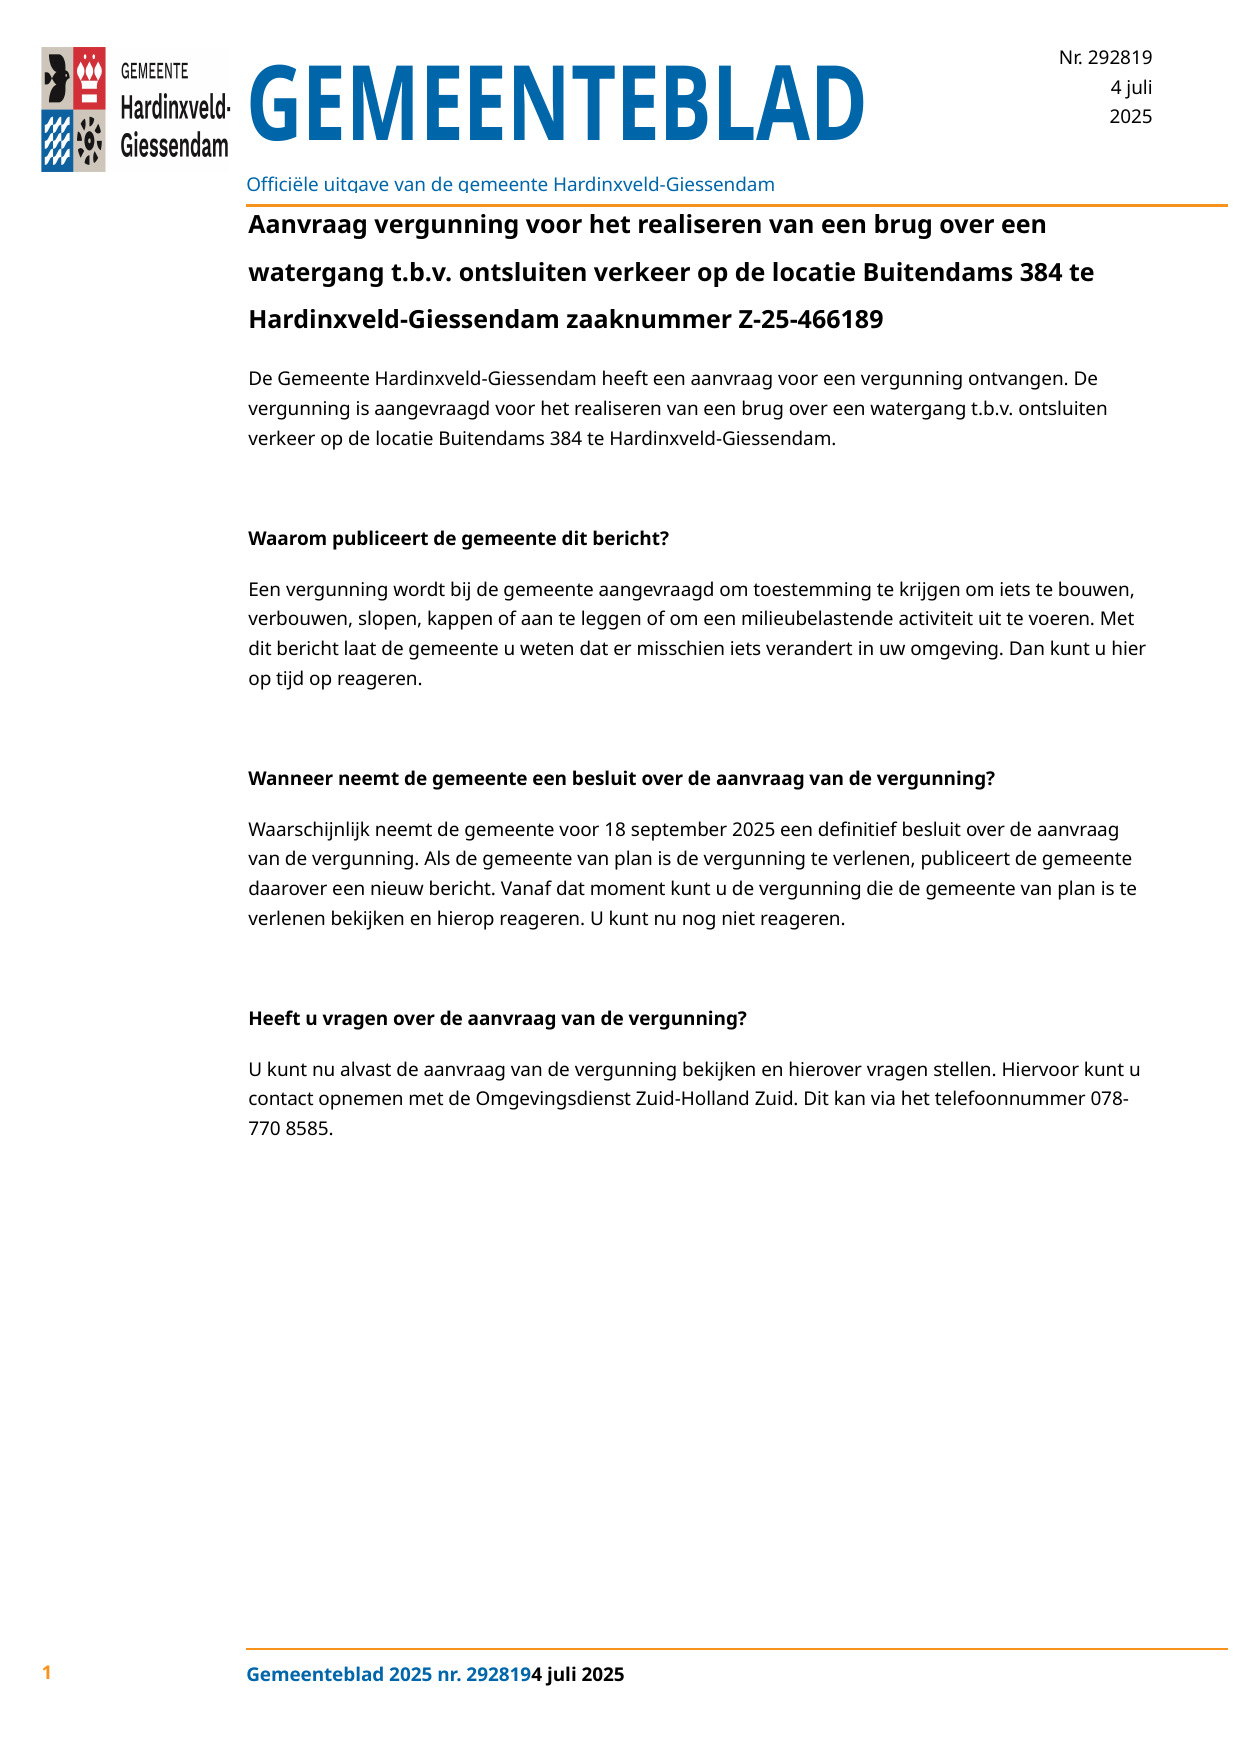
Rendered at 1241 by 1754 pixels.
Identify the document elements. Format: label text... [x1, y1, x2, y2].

text Aanvraag vergunning voor het realiseren van een brug over een watergang t.b.v. ontsluiten verkeer op de locatie Buitendams 384 te Hardinxveld-Giessendam zaaknummer Z-25-466189 [248, 207, 1152, 336]
text De Gemeente Hardinxveld-Giessendam heeft een aanvraag voor een vergunning ontvangen. De vergunning is aangevraagd voor het realiseren van een brug over een watergang t.b.v. ontsluiten verkeer op de locatie Buitendams 384 te Hardinxveld-Giessendam. [248, 366, 1152, 450]
text Wanneer neemt de gemeente een besluit over de aanvraag van de vergunning? [248, 766, 1152, 791]
text Waarom publiceert de gemeente dit bericht? [248, 526, 1152, 551]
text Een vergunning wordt bij de gemeente aangevraagd om toestemming te krijgen om iets te bouwen, verbouwen, slopen, kappen of aan te leggen of om een milieubelastende activiteit uit te voeren. Met dit bericht laat de gemeente u weten dat er misschien iets verandert in uw omgeving. Dan kunt u hier op tijd op reageren. [248, 576, 1152, 690]
text Heeft u vragen over de aanvraag van de vergunning? [248, 1006, 1152, 1031]
text U kunt nu alvast de aanvraag van de vergunning bekijken en hierover vragen stellen. Hiervoor kunt u contact opnemen met de Omgevingsdienst Zuid-Holland Zuid. Dit kan via het telefoonnummer 078-770 8585. [248, 1056, 1152, 1141]
text Waarschijnlijk neemt de gemeente voor 18 september 2025 een definitief besluit over de aanvraag van de vergunning. Als de gemeente van plan is de vergunning te verlenen, publiceert de gemeente daarover een nieuw bericht. Vanaf dat moment kunt u de vergunning die de gemeente van plan is te verlenen bekijken en hierop reageren. U kunt nu nog niet reageren. [248, 816, 1152, 930]
picture [41, 47, 231, 172]
